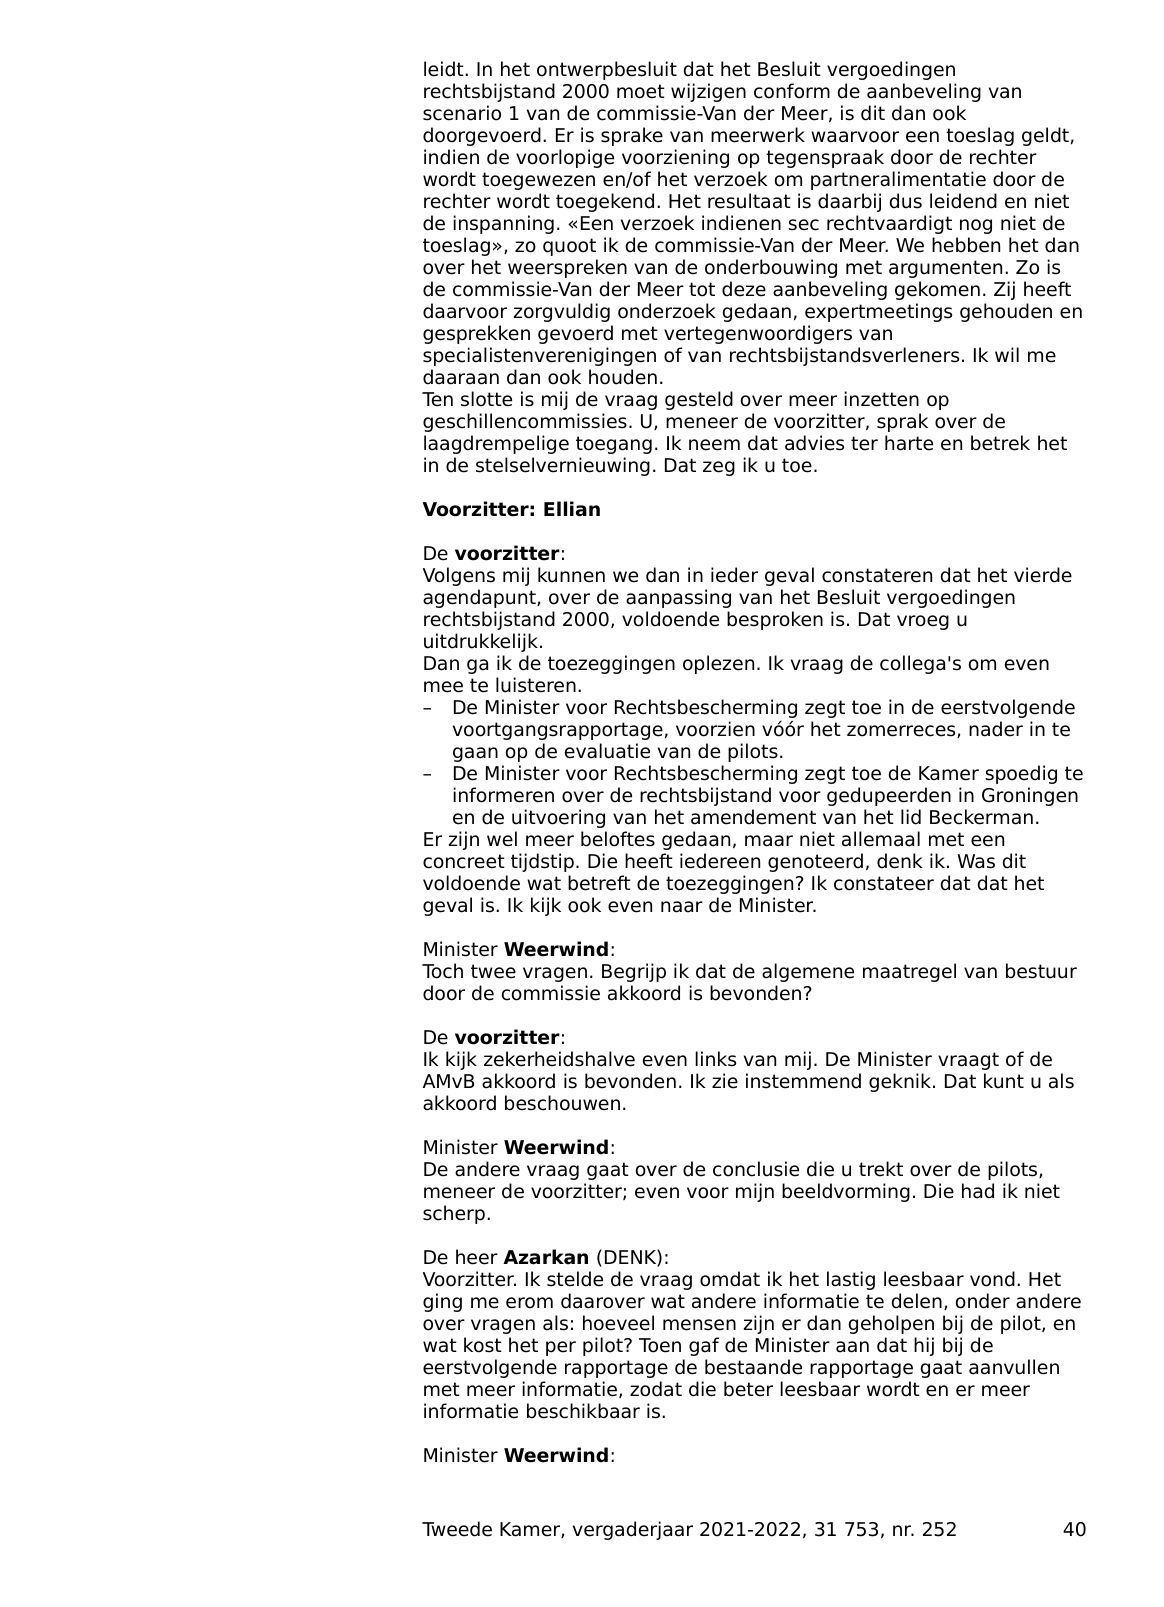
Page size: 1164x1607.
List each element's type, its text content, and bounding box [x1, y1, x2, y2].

text De voorzitter: [422, 543, 1087, 565]
text Ik kijk zekerheidshalve even links van mij. De Minister vraagt of de AMvB akkoord is bevonden. Ik zie instemmend geknik. Dat kunt u als akkoord beschouwen. [422, 1049, 1087, 1115]
text Minister Weerwind: [422, 939, 1087, 961]
text De andere vraag gaat over de conclusie die u trekt over de pilots, meneer de voorzitter; even voor mijn beeldvorming. Die had ik niet scherp. [422, 1159, 1087, 1225]
text Volgens mij kunnen we dan in ieder geval constateren dat het vierde agendapunt, over de aanpassing van het Besluit vergoedingen rechtsbijstand 2000, voldoende besproken is. Dat vroeg u uitdrukkelijk. [422, 565, 1087, 653]
text – De Minister voor Rechtsbescherming zegt toe in de eerstvolgende voortgangsrapportage, voorzien vóór het zomerreces, nader in te gaan op de evaluatie van de pilots. [422, 697, 1087, 763]
text Minister Weerwind: [422, 1137, 1087, 1159]
text Voorzitter. Ik stelde de vraag omdat ik het lastig leesbaar vond. Het ging me erom daarover wat andere informatie te delen, onder andere over vragen als: hoeveel mensen zijn er dan geholpen bij de pilot, en wat kost het per pilot? Toen gaf de Minister aan dat hij bij de eerstvolgende rapportage de bestaande rapportage gaat aanvullen met meer informatie, zodat die beter leesbaar wordt en er meer informatie beschikbaar is. [422, 1269, 1087, 1423]
text leidt. In het ontwerpbesluit dat het Besluit vergoedingen rechtsbijstand 2000 moet wijzigen conform de aanbeveling van scenario 1 van de commissie-Van der Meer, is dit dan ook doorgevoerd. Er is sprake van meerwerk waarvoor een toeslag geldt, indien de voorlopige voorziening op tegenspraak door de rechter wordt toegewezen en/of het verzoek om partneralimentatie door de rechter wordt toegekend. Het resultaat is daarbij dus leidend en niet de inspanning. «Een verzoek indienen sec rechtvaardigt nog niet de toeslag», zo quoot ik de commissie-Van der Meer. We hebben het dan over het weerspreken van de onderbouwing met argumenten. Zo is de commissie-Van der Meer tot deze aanbeveling gekomen. Zij heeft daarvoor zorgvuldig onderzoek gedaan, expertmeetings gehouden en gesprekken gevoerd met vertegenwoordigers van specialistenverenigingen of van rechtsbijstandsverleners. Ik wil me daaraan dan ook houden. [422, 59, 1087, 389]
text Toch twee vragen. Begrijp ik dat de algemene maatregel van bestuur door de commissie akkoord is bevonden? [422, 961, 1087, 1005]
text Dan ga ik de toezeggingen oplezen. Ik vraag de collega's om even mee te luisteren. [422, 653, 1087, 697]
text Er zijn wel meer beloftes gedaan, maar niet allemaal met een concreet tijdstip. Die heeft iedereen genoteerd, denk ik. Was dit voldoende wat betreft de toezeggingen? Ik constateer dat dat het geval is. Ik kijk ook even naar de Minister. [422, 829, 1087, 917]
text Ten slotte is mij de vraag gesteld over meer inzetten op geschillencommissies. U, meneer de voorzitter, sprak over de laagdrempelige toegang. Ik neem dat advies ter harte en betrek het in de stelselvernieuwing. Dat zeg ik u toe. [422, 389, 1087, 477]
text Minister Weerwind: [422, 1445, 1087, 1467]
subtitle Voorzitter: Ellian [422, 499, 1087, 521]
text De voorzitter: [422, 1027, 1087, 1049]
text – De Minister voor Rechtsbescherming zegt toe de Kamer spoedig te informeren over de rechtsbijstand voor gedupeerden in Groningen en de uitvoering van het amendement van het lid Beckerman. [422, 763, 1087, 829]
text De heer Azarkan (DENK): [422, 1247, 1087, 1269]
